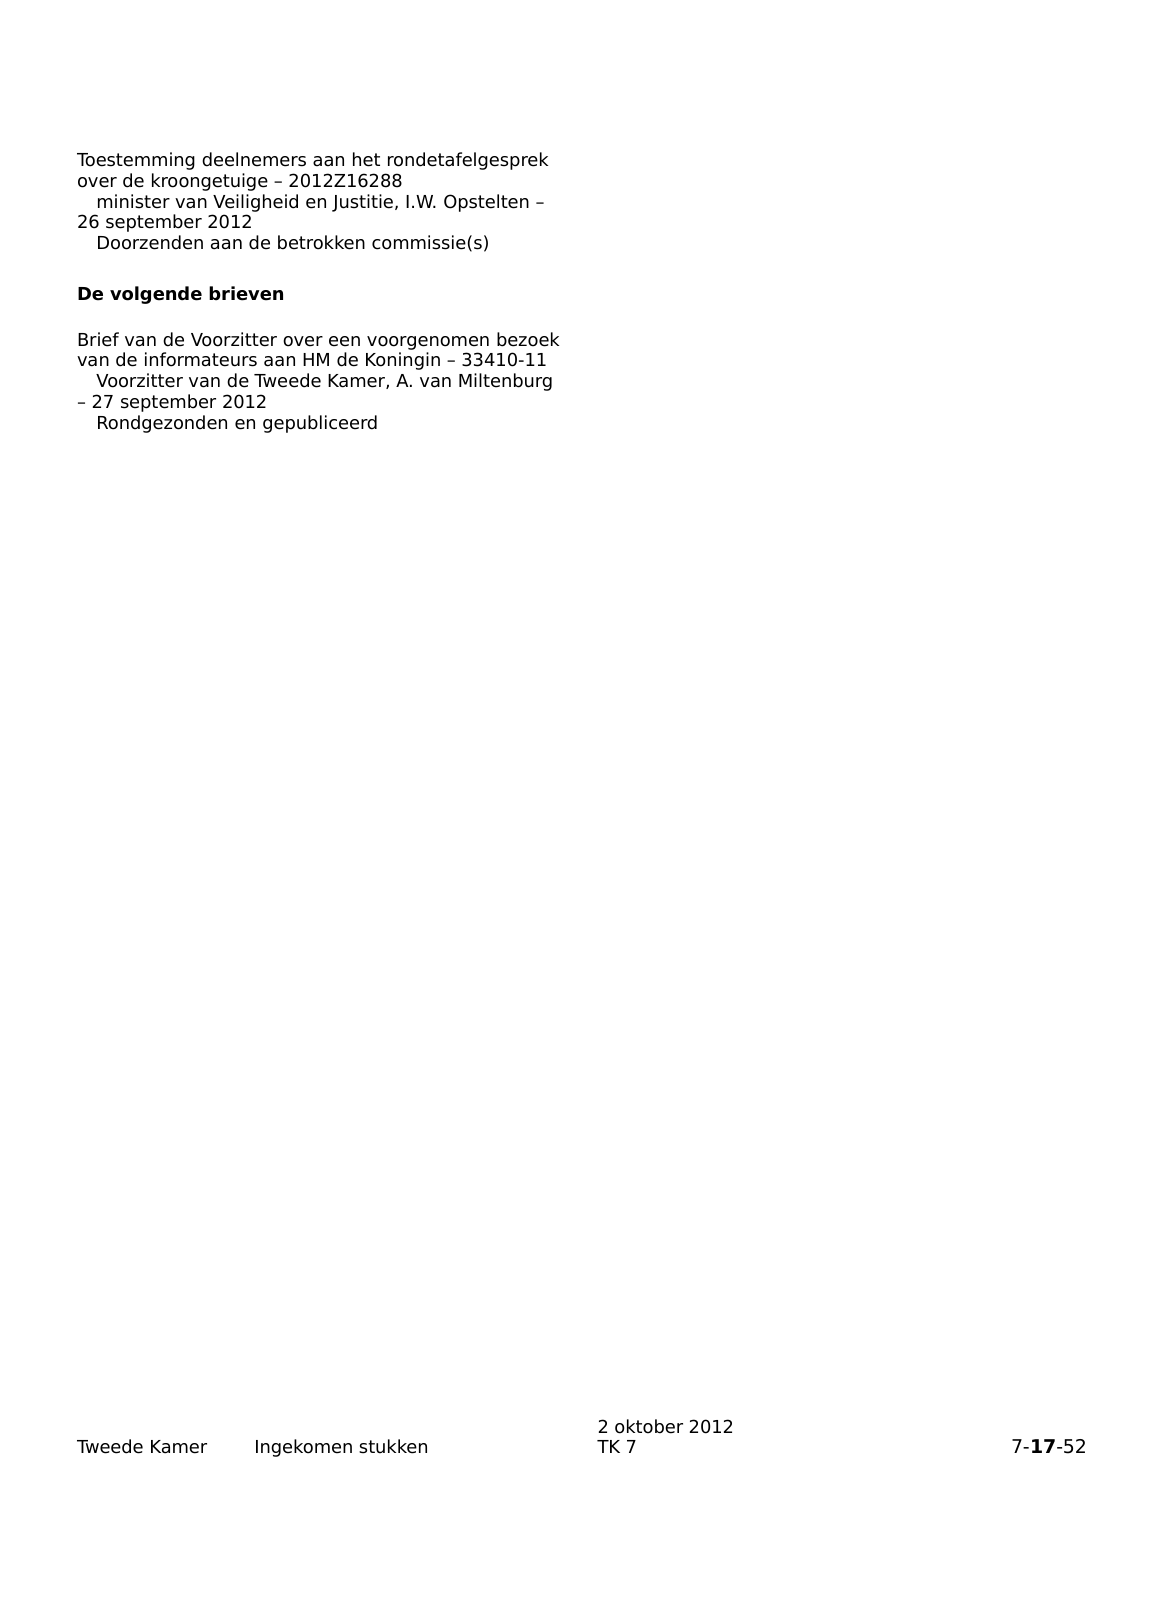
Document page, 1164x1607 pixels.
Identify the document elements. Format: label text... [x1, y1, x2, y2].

text minister van Veiligheid en Justitie, I.W. Opstelten – 26 september 2012 [77, 192, 567, 233]
text Toestemming deelnemers aan het rondetafelgesprek over de kroongetuige – 2012Z16288 [77, 150, 567, 192]
text Voorzitter van de Tweede Kamer, A. van Miltenburg – 27 september 2012 [77, 371, 567, 412]
text Brief van de Voorzitter over een voorgenomen bezoek van de informateurs aan HM de Koningin – 33410-11 [77, 329, 567, 371]
text Rondgezonden en gepubliceerd [77, 412, 567, 433]
text Doorzenden aan de betrokken commissie(s) [77, 233, 567, 254]
subtitle De volgende brieven [77, 284, 567, 304]
